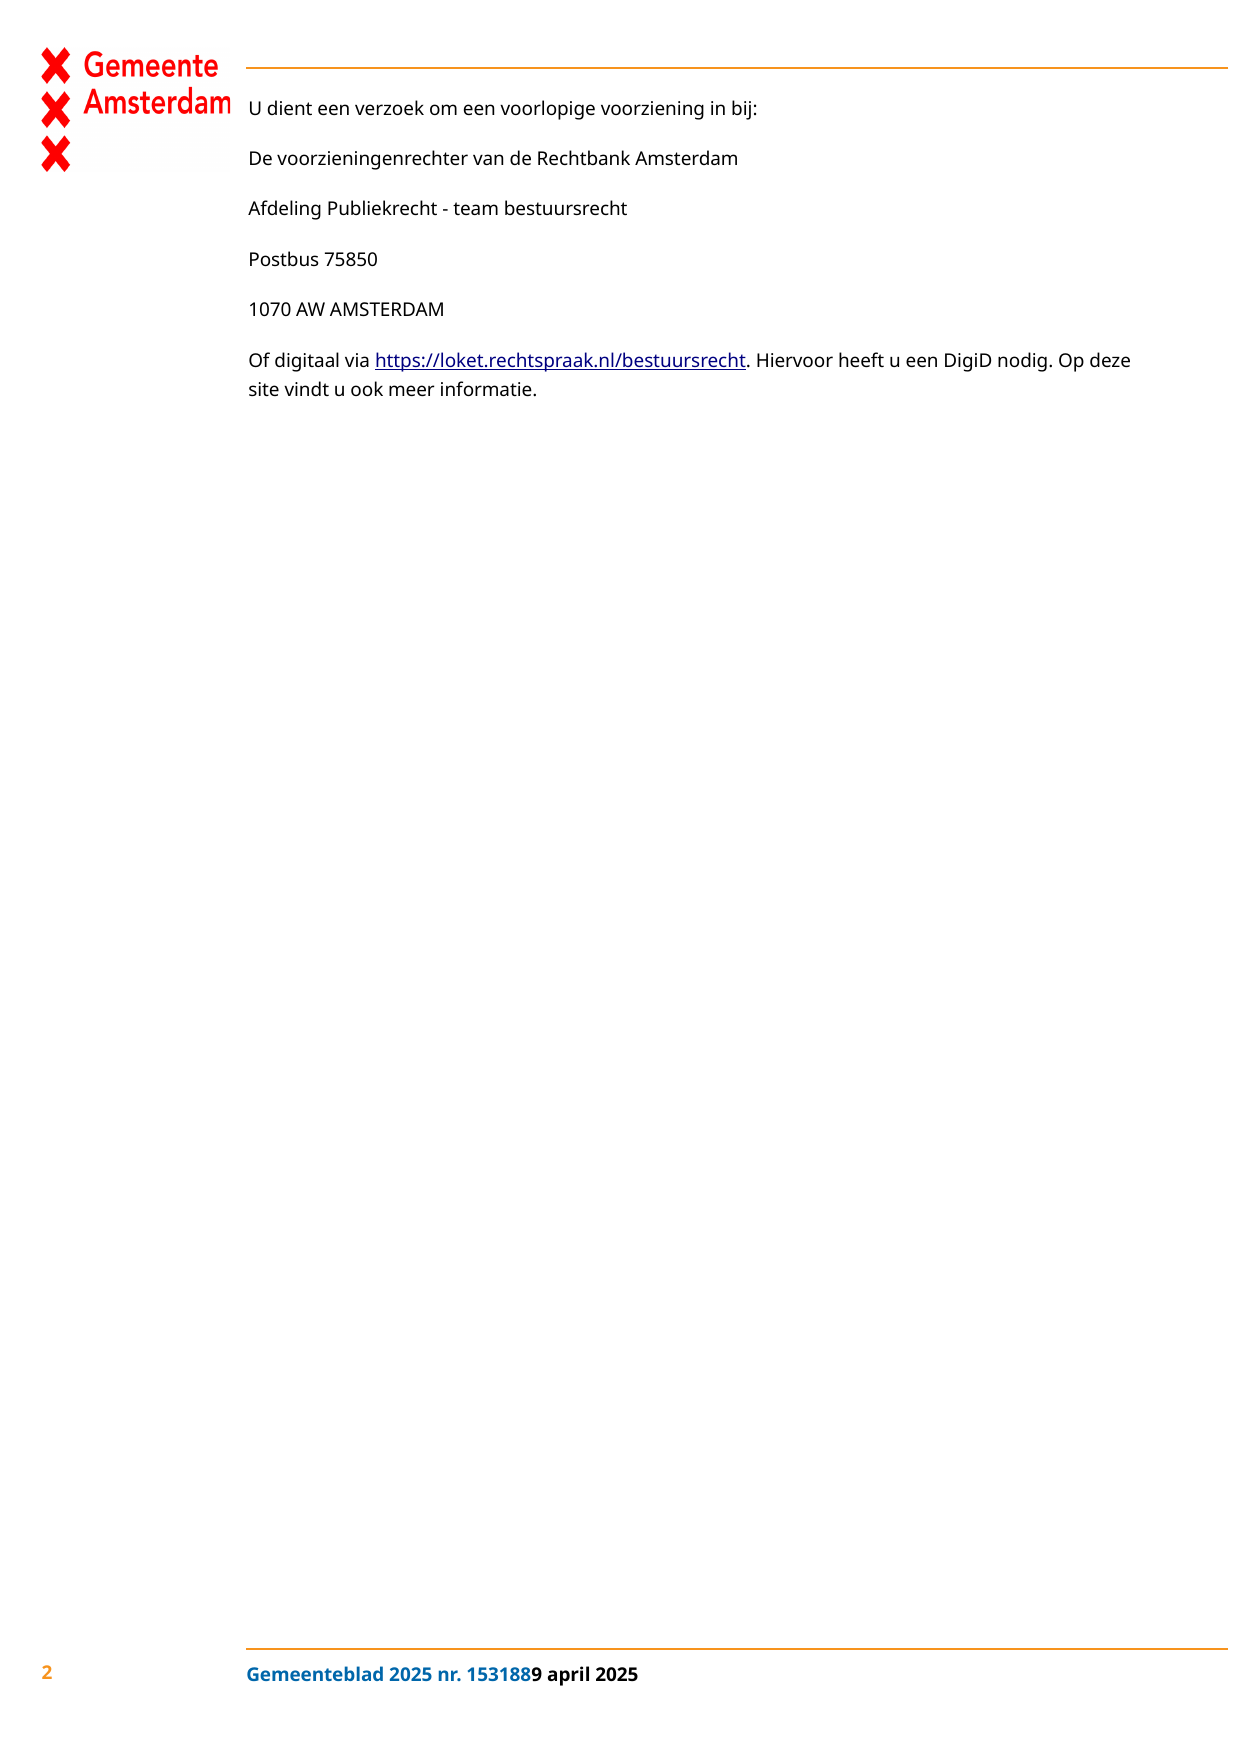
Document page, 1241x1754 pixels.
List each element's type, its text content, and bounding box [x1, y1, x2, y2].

text Of digitaal via https://loket.rechtspraak.nl/bestuursrecht. Hiervoor heeft u een DigiD nodig. Op deze site vindt u ook meer informatie. [248, 347, 1152, 402]
text Afdeling Publiekrecht - team bestuursrecht [248, 196, 1152, 221]
text Postbus 75850 [248, 246, 1152, 272]
text De voorzieningenrechter van de Rechtbank Amsterdam [248, 145, 1152, 171]
text U dient een verzoek om een voorlopige voorziening in bij: [248, 95, 1152, 121]
text 1070 AW AMSTERDAM [248, 296, 1152, 322]
picture [41, 47, 231, 172]
